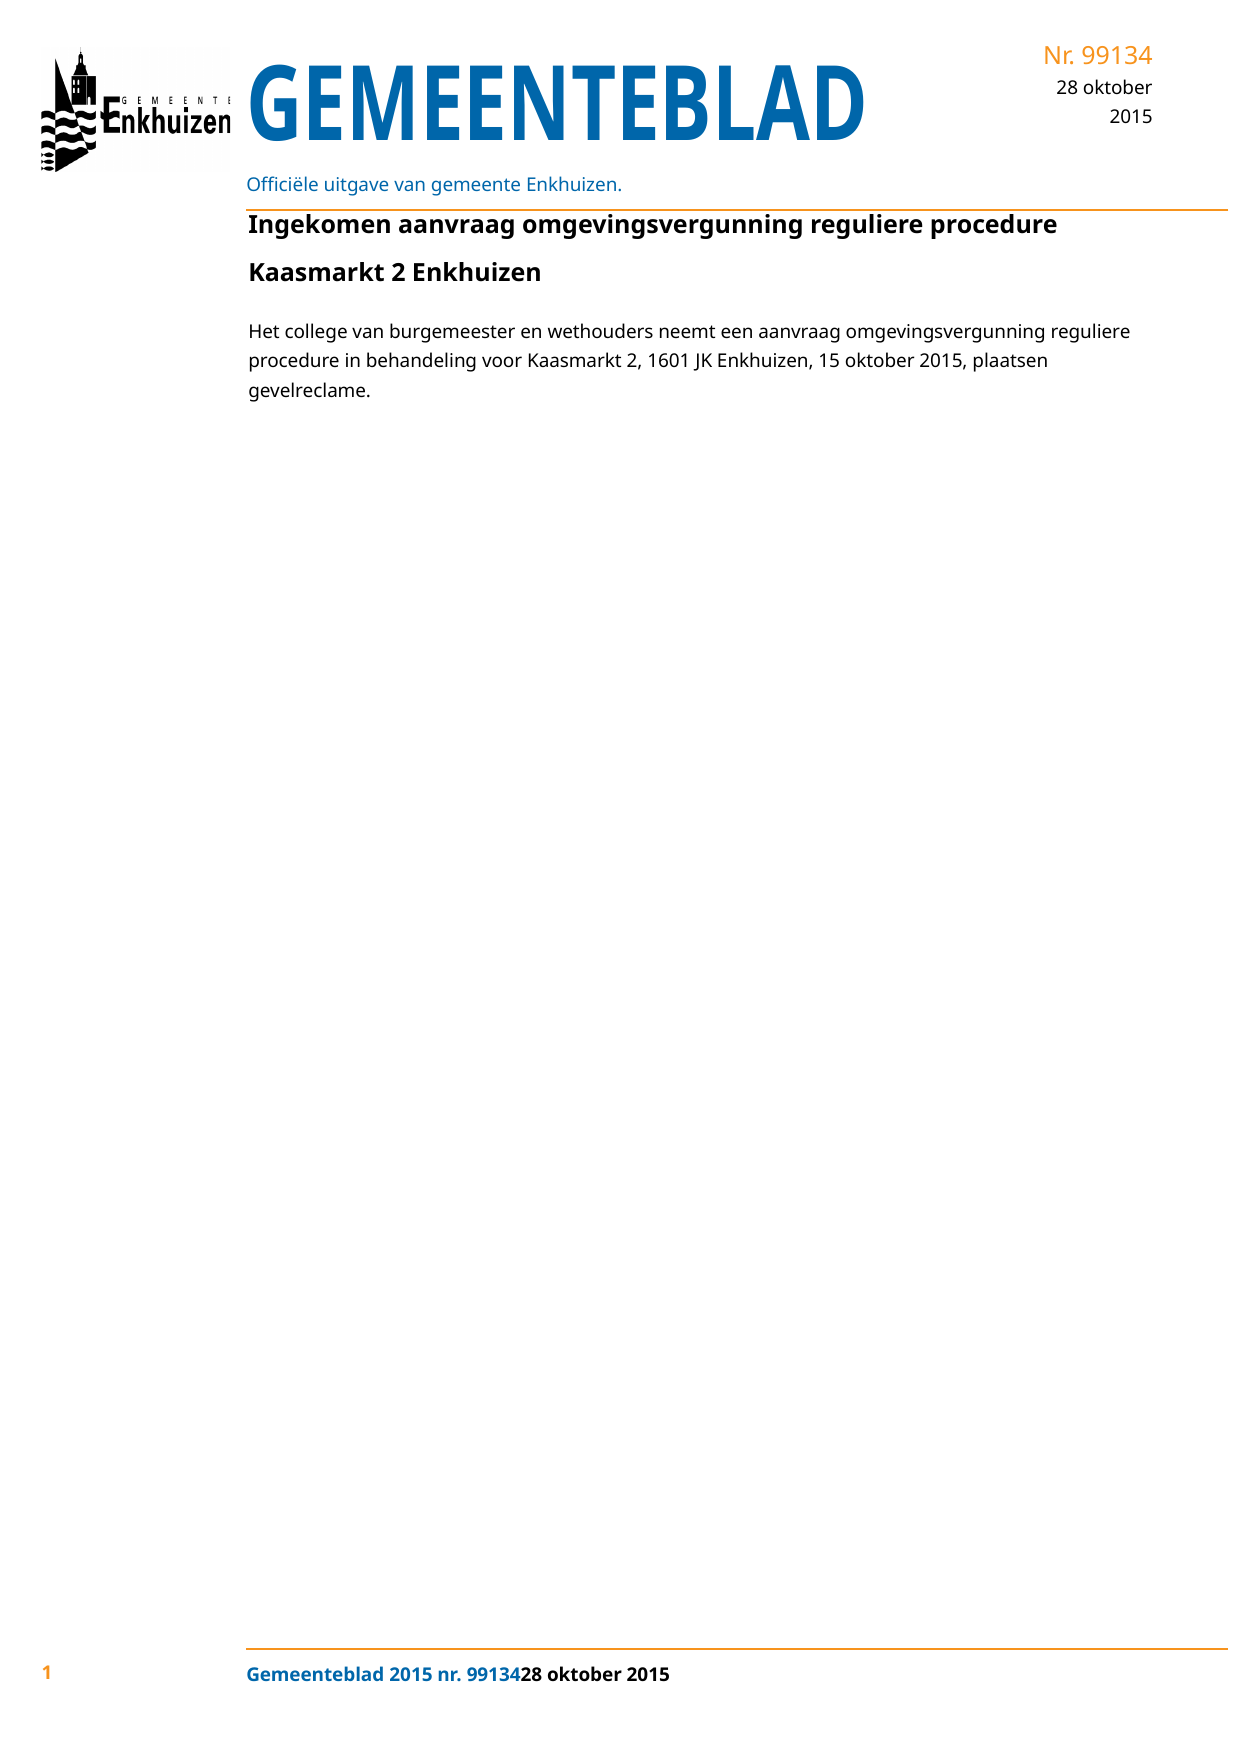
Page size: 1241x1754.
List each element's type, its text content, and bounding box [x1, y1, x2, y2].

text Het college van burgemeester en wethouders neemt een aanvraag omgevingsvergunning reguliere procedure in behandeling voor Kaasmarkt 2, 1601 JK Enkhuizen, 15 oktober 2015, plaatsen gevelreclame. [248, 318, 1152, 403]
picture [41, 47, 231, 172]
text Ingekomen aanvraag omgevingsvergunning reguliere procedure Kaasmarkt 2 Enkhuizen [248, 211, 1152, 288]
